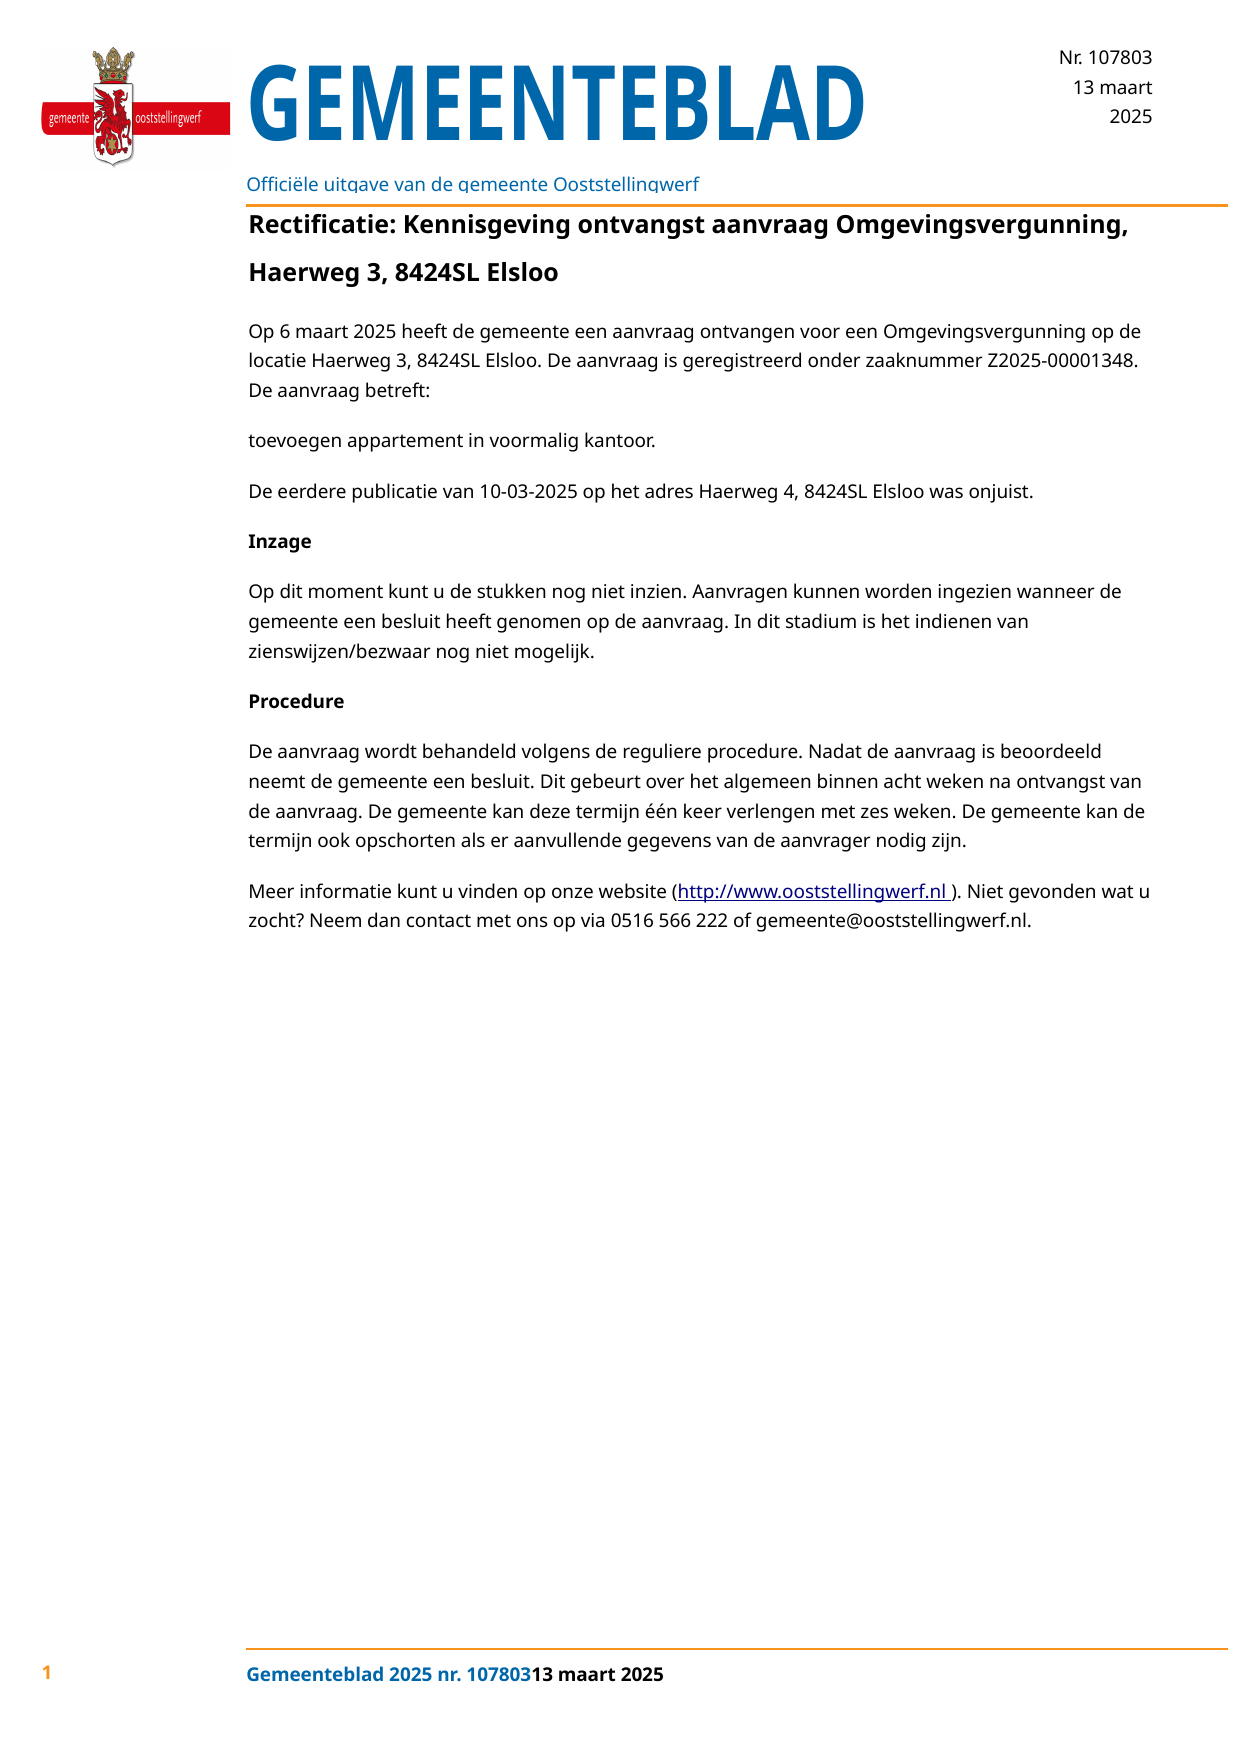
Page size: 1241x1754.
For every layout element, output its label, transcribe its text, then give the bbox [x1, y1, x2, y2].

text De aanvraag wordt behandeld volgens de reguliere procedure. Nadat de aanvraag is beoordeeld neemt de gemeente een besluit. Dit gebeurt over het algemeen binnen acht weken na ontvangst van de aanvraag. De gemeente kan deze termijn één keer verlengen met zes weken. De gemeente kan de termijn ook opschorten als er aanvullende gegevens van de aanvrager nodig zijn. [248, 739, 1152, 853]
text Procedure [248, 688, 1152, 714]
text Op 6 maart 2025 heeft de gemeente een aanvraag ontvangen voor een Omgevingsvergunning op de locatie Haerweg 3, 8424SL Elsloo. De aanvraag is geregistreerd onder zaaknummer Z2025-00001348. De aanvraag betreft: [248, 318, 1152, 403]
text toevoegen appartement in voormalig kantoor. [248, 427, 1152, 453]
text Inzage [248, 528, 1152, 554]
picture [41, 47, 231, 172]
text Meer informatie kunt u vinden op onze website (http://www.ooststellingwerf.nl ). Niet gevonden wat u zocht? Neem dan contact met ons op via 0516 566 222 of gemeente@ooststellingwerf.nl. [248, 878, 1152, 933]
text Op dit moment kunt u de stukken nog niet inzien. Aanvragen kunnen worden ingezien wanneer de gemeente een besluit heeft genomen op de aanvraag. In dit stadium is het indienen van zienswijzen/bezwaar nog niet mogelijk. [248, 579, 1152, 664]
text De eerdere publicatie van 10-03-2025 op het adres Haerweg 4, 8424SL Elsloo was onjuist. [248, 478, 1152, 504]
text Rectificatie: Kennisgeving ontvangst aanvraag Omgevingsvergunning, Haerweg 3, 8424SL Elsloo [248, 207, 1152, 288]
